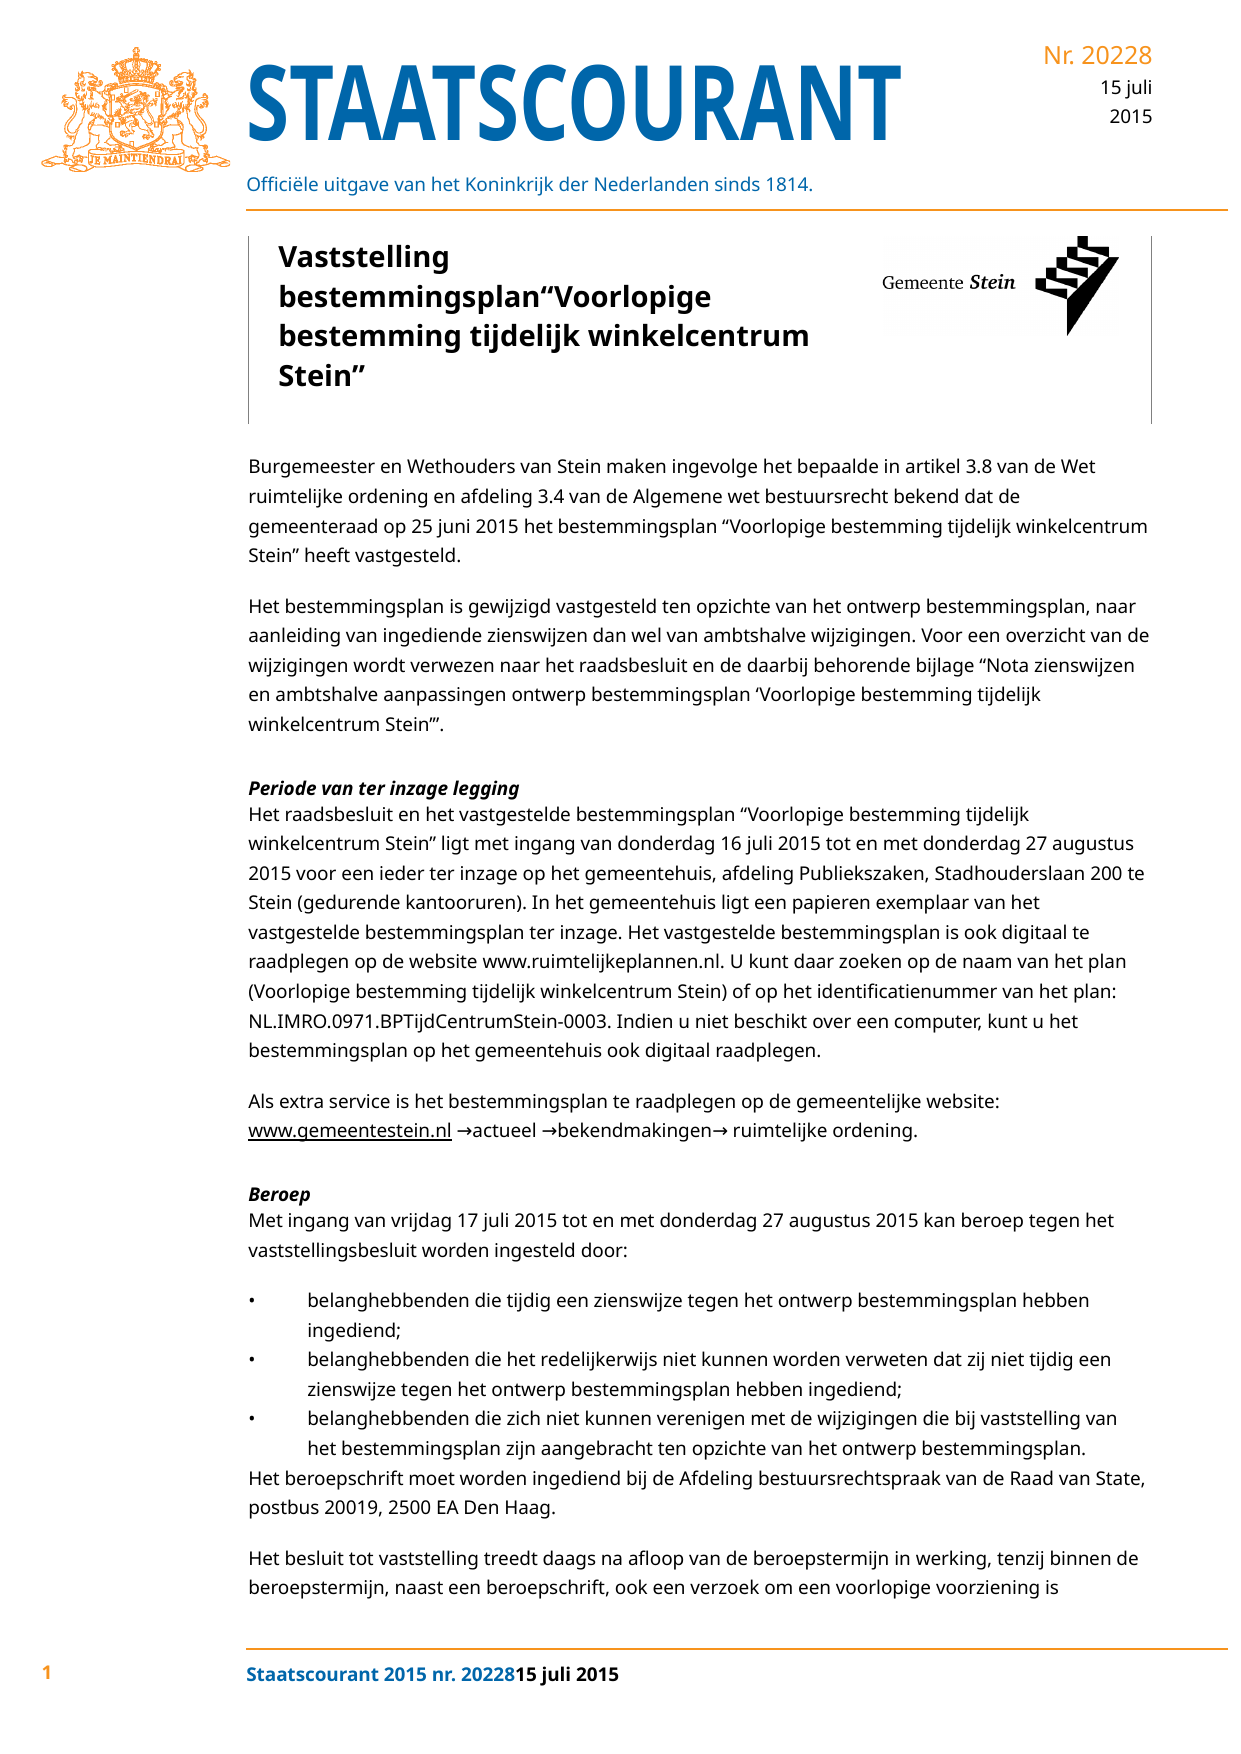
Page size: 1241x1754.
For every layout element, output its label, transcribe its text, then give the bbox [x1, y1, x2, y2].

picture [882, 236, 1119, 336]
table_header [850, 236, 1151, 424]
text Als extra service is het bestemmingsplan te raadplegen op de gemeentelijke website: www.gemeentestein.nl →actueel →bekendmakingen→ ruimtelijke ordening. [248, 1088, 1152, 1143]
text Het raadsbesluit en het vastgestelde bestemmingsplan “Voorlopige bestemming tijdelijk winkelcentrum Stein” ligt met ingang van donderdag 16 juli 2015 tot en met donderdag 27 augustus 2015 voor een ieder ter inzage op het gemeentehuis, afdeling Publiekszaken, Stadhouderslaan 200 te Stein (gedurende kantooruren). In het gemeentehuis ligt een papieren exemplaar van het vastgestelde bestemmingsplan ter inzage. Het vastgestelde bestemmingsplan is ook digitaal te raadplegen op de website www.ruimtelijkeplannen.nl. U kunt daar zoeken op de naam van het plan (Voorlopige bestemming tijdelijk winkelcentrum Stein) of op het identificatienummer van het plan: NL.IMRO.0971.BPTijdCentrumStein-0003. Indien u niet beschikt over een computer, kunt u het bestemmingsplan op het gemeentehuis ook digitaal raadplegen. [248, 801, 1152, 1063]
text Met ingang van vrijdag 17 juli 2015 tot en met donderdag 27 augustus 2015 kan beroep tegen het vaststellingsbesluit worden ingesteld door: [248, 1207, 1152, 1262]
list belanghebbenden die tijdig een zienswijze tegen het ontwerp bestemmingsplan hebben ingediend; [248, 1287, 1152, 1342]
text Het besluit tot vaststelling treedt daags na afloop van de beroepstermijn in werking, tenzij binnen de beroepstermijn, naast een beroepschrift, ook een verzoek om een voorlopige voorziening is [248, 1545, 1152, 1600]
text Het beroepschrift moet worden ingediend bij de Afdeling bestuursrechtspraak van de Raad van State, postbus 20019, 2500 EA Den Haag. [248, 1465, 1152, 1520]
list belanghebbenden die het redelijkerwijs niet kunnen worden verweten dat zij niet tijdig een zienswijze tegen het ontwerp bestemmingsplan hebben ingediend; [248, 1346, 1152, 1402]
text Beroep [248, 1181, 1152, 1207]
text Burgemeester en Wethouders van Stein maken ingevolge het bepaalde in artikel 3.8 van de Wet ruimtelijke ordening en afdeling 3.4 van de Algemene wet bestuursrecht bekend dat de gemeenteraad op 25 juni 2015 het bestemmingsplan “Voorlopige bestemming tijdelijk winkelcentrum Stein” heeft vastgesteld. [248, 454, 1152, 568]
text Periode van ter inzage legging [248, 775, 1152, 801]
list belanghebbenden die zich niet kunnen verenigen met de wijzigingen die bij vaststelling van het bestemmingsplan zijn aangebracht ten opzichte van het ontwerp bestemmingsplan. [248, 1406, 1152, 1461]
picture [41, 47, 231, 172]
table_header Vaststelling bestemmingsplan“Voorlopige bestemming tijdelijk winkelcentrum Stein” [249, 236, 850, 424]
text Het bestemmingsplan is gewijzigd vastgesteld ten opzichte van het ontwerp bestemmingsplan, naar aanleiding van ingediende zienswijzen dan wel van ambtshalve wijzigingen. Voor een overzicht van de wijzigingen wordt verwezen naar het raadsbesluit en de daarbij behorende bijlage “Nota zienswijzen en ambtshalve aanpassingen ontwerp bestemmingsplan ‘Voorlopige bestemming tijdelijk winkelcentrum Stein’”. [248, 593, 1152, 737]
